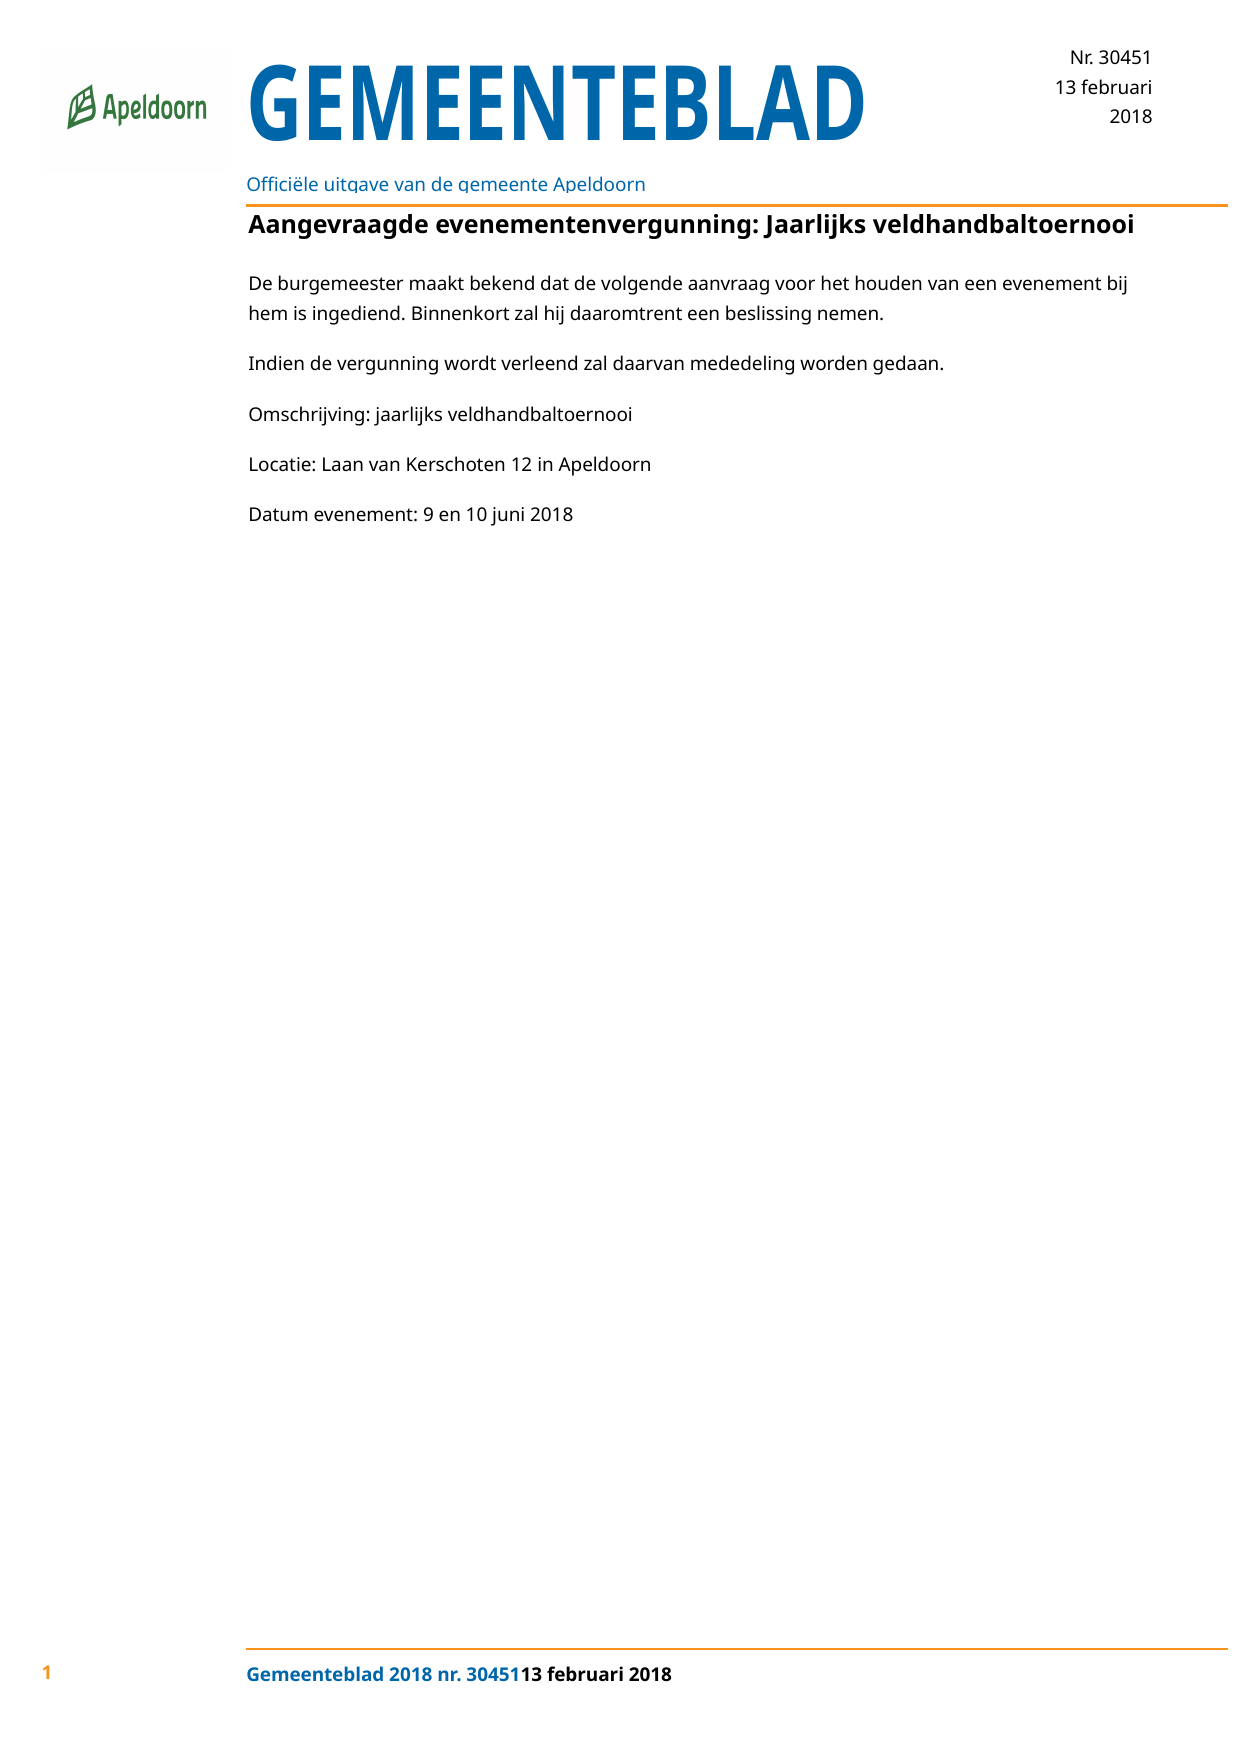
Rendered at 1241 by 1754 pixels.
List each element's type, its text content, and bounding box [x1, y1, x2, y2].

picture [41, 47, 231, 172]
text Locatie: Laan van Kerschoten 12 in Apeldoorn [248, 451, 1152, 477]
text Datum evenement: 9 en 10 juni 2018 [248, 502, 1152, 527]
text De burgemeester maakt bekend dat de volgende aanvraag voor het houden van een evenement bij hem is ingediend. Binnenkort zal hij daaromtrent een beslissing nemen. [248, 270, 1152, 326]
text Aangevraagde evenementenvergunning: Jaarlijks veldhandbaltoernooi [248, 207, 1152, 241]
text Omschrijving: jaarlijks veldhandbaltoernooi [248, 401, 1152, 426]
text Indien de vergunning wordt verleend zal daarvan mededeling worden gedaan. [248, 350, 1152, 376]
